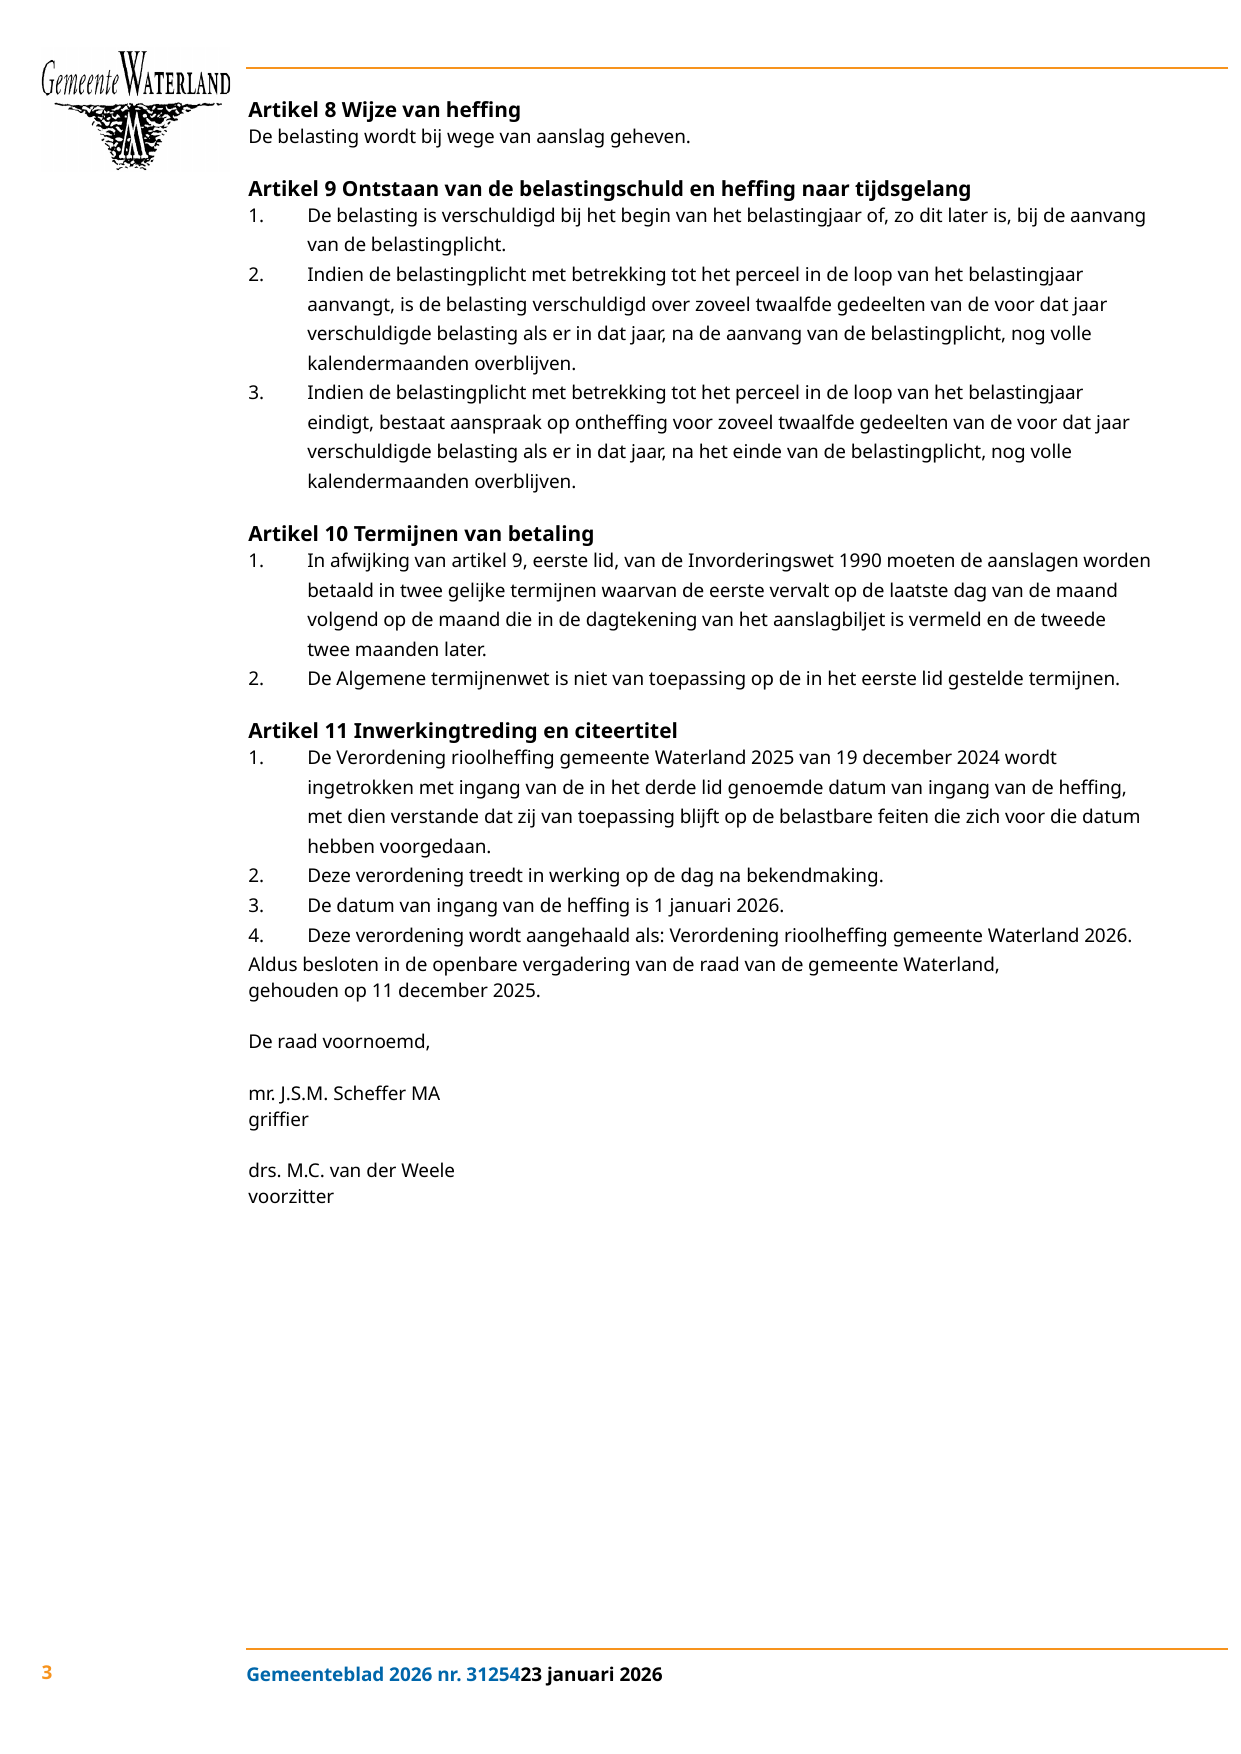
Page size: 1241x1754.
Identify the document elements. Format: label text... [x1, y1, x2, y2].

list In afwijking van artikel 9, eerste lid, van de Invorderingswet 1990 moeten de aanslagen worden betaald in twee gelijke termijnen waarvan de eerste vervalt op de laatste dag van de maand volgend op de maand die in de dagtekening van het aanslagbiljet is vermeld en de tweede twee maanden later. [248, 547, 1152, 662]
text Artikel 10 Termijnen van betaling [248, 519, 1152, 547]
list De belasting is verschuldigd bij het begin van het belastingjaar of, zo dit later is, bij de aanvang van de belastingplicht. [248, 202, 1152, 257]
list Deze verordening wordt aangehaald als: Verordening rioolheffing gemeente Waterland 2026. [248, 922, 1152, 948]
text gehouden op 11 december 2025. [248, 977, 1152, 1003]
list Indien de belastingplicht met betrekking tot het perceel in de loop van het belastingjaar aanvangt, is de belasting verschuldigd over zoveel twaalfde gedeelten van de voor dat jaar verschuldigde belasting als er in dat jaar, na de aanvang van de belastingplicht, nog volle kalendermaanden overblijven. [248, 261, 1152, 376]
text Artikel 8 Wijze van heffing [248, 95, 1152, 123]
text voorzitter [248, 1183, 1152, 1209]
text Aldus besloten in de openbare vergadering van de raad van de gemeente Waterland, [248, 951, 1152, 977]
list Indien de belastingplicht met betrekking tot het perceel in de loop van het belastingjaar eindigt, bestaat aanspraak op ontheffing voor zoveel twaalfde gedeelten van de voor dat jaar verschuldigde belasting als er in dat jaar, na het einde van de belastingplicht, nog volle kalendermaanden overblijven. [248, 379, 1152, 494]
text Artikel 9 Ontstaan van de belastingschuld en heffing naar tijdsgelang [248, 174, 1152, 202]
text griffier [248, 1106, 1152, 1132]
list De Algemene termijnenwet is niet van toepassing op de in het eerste lid gestelde termijnen. [248, 666, 1152, 691]
text Artikel 11 Inwerkingtreding en citeertitel [248, 716, 1152, 744]
text mr. J.S.M. Scheffer MA [248, 1080, 1152, 1106]
list Deze verordening treedt in werking op de dag na bekendmaking. [248, 863, 1152, 888]
list De datum van ingang van de heffing is 1 januari 2026. [248, 892, 1152, 918]
text De belasting wordt bij wege van aanslag geheven. [248, 123, 1152, 149]
picture [41, 47, 231, 172]
list De Verordening rioolheffing gemeente Waterland 2025 van 19 december 2024 wordt ingetrokken met ingang van de in het derde lid genoemde datum van ingang van de heffing, met dien verstande dat zij van toepassing blijft op de belastbare feiten die zich voor die datum hebben voorgedaan. [248, 744, 1152, 859]
text De raad voornoemd, [248, 1029, 1152, 1054]
text drs. M.C. van der Weele [248, 1157, 1152, 1183]
